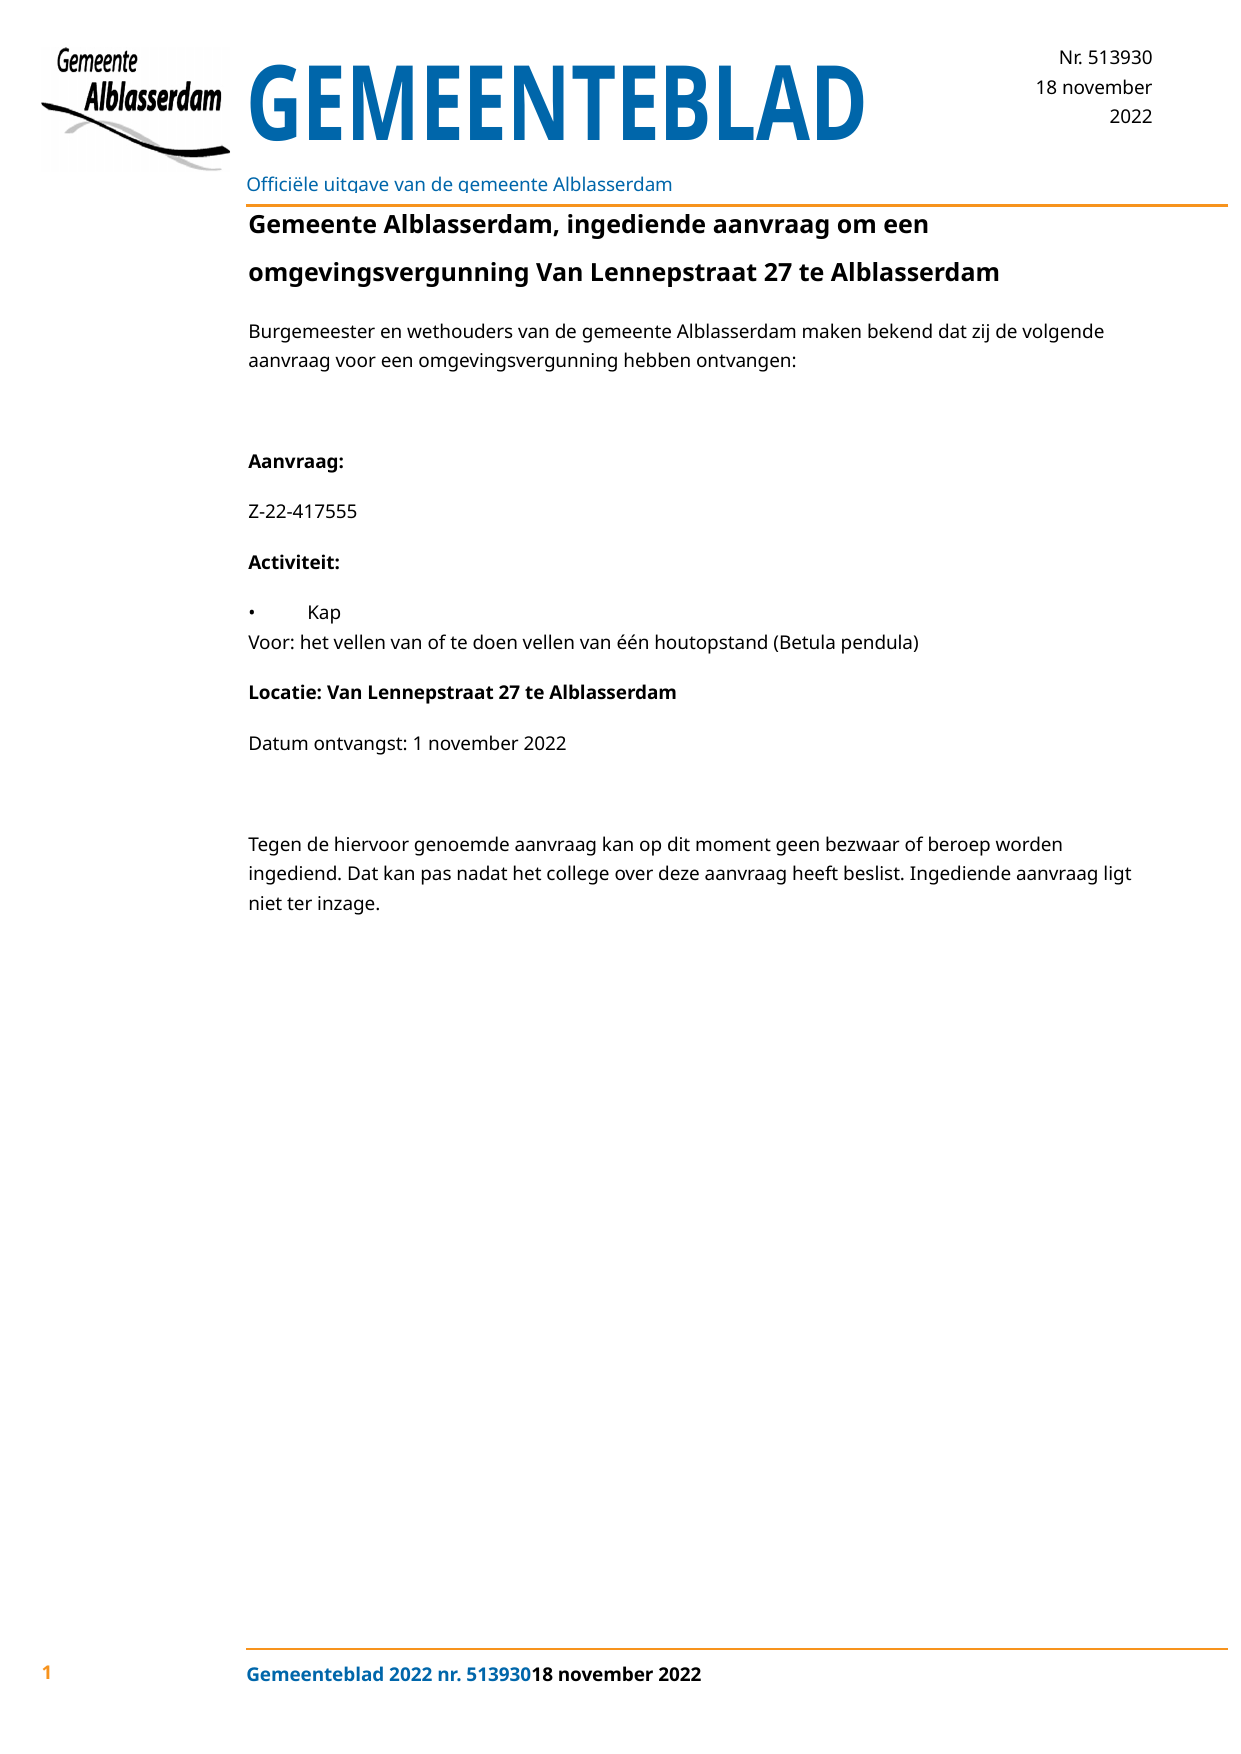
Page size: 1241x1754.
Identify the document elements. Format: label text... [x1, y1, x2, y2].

text Gemeente Alblasserdam, ingediende aanvraag om een omgevingsvergunning Van Lennepstraat 27 te Alblasserdam [248, 207, 1152, 288]
list Kap [248, 599, 1152, 625]
text Burgemeester en wethouders van de gemeente Alblasserdam maken bekend dat zij de volgende aanvraag voor een omgevingsvergunning hebben ontvangen: [248, 318, 1152, 373]
text Datum ontvangst: 1 november 2022 [248, 730, 1152, 756]
text Activiteit: [248, 549, 1152, 575]
text Z-22-417555 [248, 499, 1152, 524]
text Aanvraag: [248, 448, 1152, 474]
text Tegen de hiervoor genoemde aanvraag kan op dit moment geen bezwaar of beroep worden ingediend. Dat kan pas nadat het college over deze aanvraag heeft beslist. Ingediende aanvraag ligt niet ter inzage. [248, 831, 1152, 916]
text Locatie: Van Lennepstraat 27 te Alblasserdam [248, 679, 1152, 705]
text Voor: het vellen van of te doen vellen van één houtopstand (Betula pendula) [248, 629, 1152, 655]
picture [41, 47, 231, 172]
